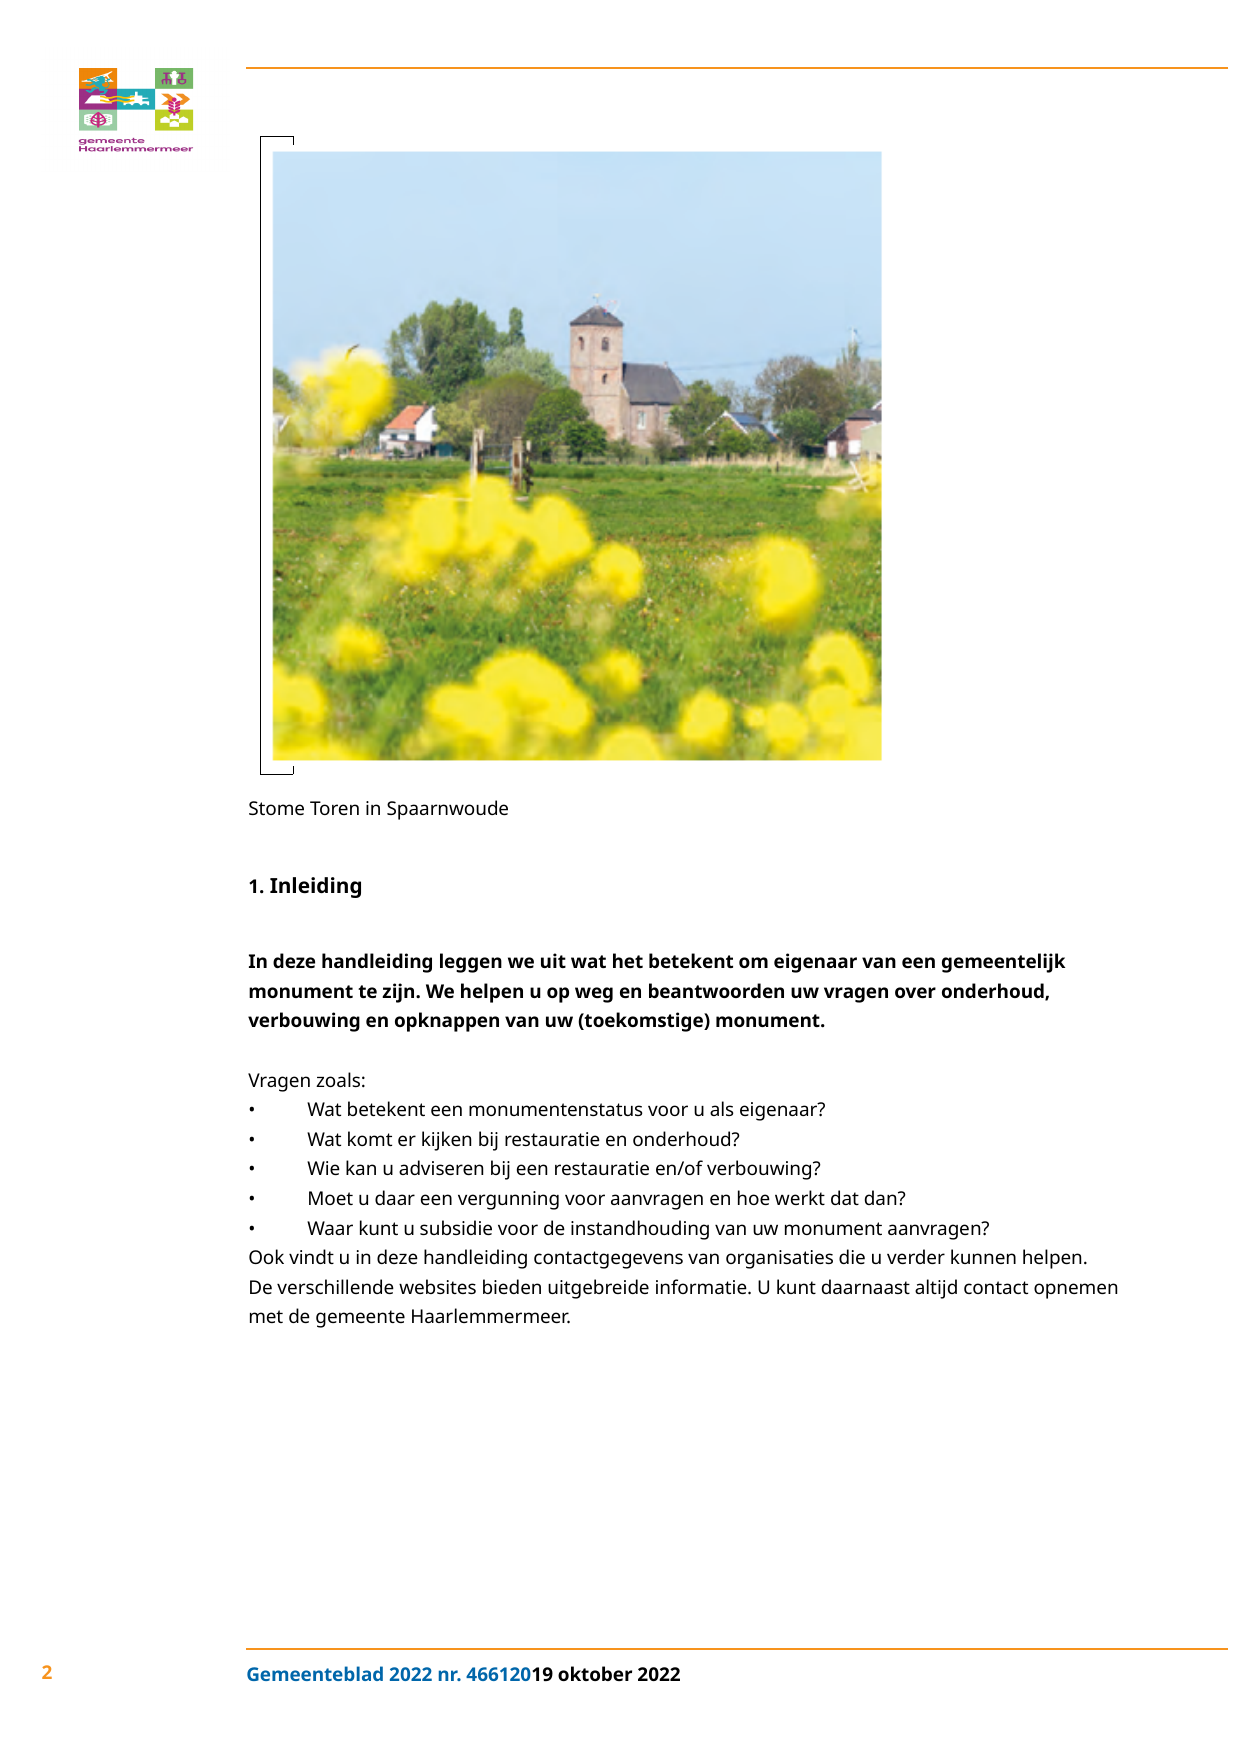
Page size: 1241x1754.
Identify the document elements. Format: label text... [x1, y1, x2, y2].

list Wat komt er kijken bij restauratie en onderhoud? [248, 1126, 1152, 1152]
list Wat betekent een monumentenstatus voor u als eigenaar? [248, 1096, 1152, 1122]
picture [41, 47, 231, 172]
text Ook vindt u in deze handleiding contactgegevens van organisaties die u verder kunnen helpen. [248, 1244, 1152, 1270]
text Vragen zoals: [248, 1067, 1152, 1093]
text De verschillende websites bieden uitgebreide informatie. U kunt daarnaast altijd contact opnemen met de gemeente Haarlemmermeer. [248, 1274, 1152, 1329]
text In deze handleiding leggen we uit wat het betekent om eigenaar van een gemeentelijk monument te zijn. We helpen u op weg en beantwoorden uw vragen over onderhoud, verbouwing en opknappen van uw (toekomstige) monument. [248, 948, 1152, 1033]
list Wie kan u adviseren bij een restauratie en/of verbouwing? [248, 1156, 1152, 1181]
picture [268, 145, 889, 766]
text Stome Toren in Spaarnwoude [248, 796, 1152, 821]
list Waar kunt u subsidie voor de instandhouding van uw monument aanvragen? [248, 1215, 1152, 1241]
text 1. Inleiding [248, 871, 1152, 899]
list Moet u daar een vergunning voor aanvragen en hoe werkt dat dan? [248, 1185, 1152, 1211]
